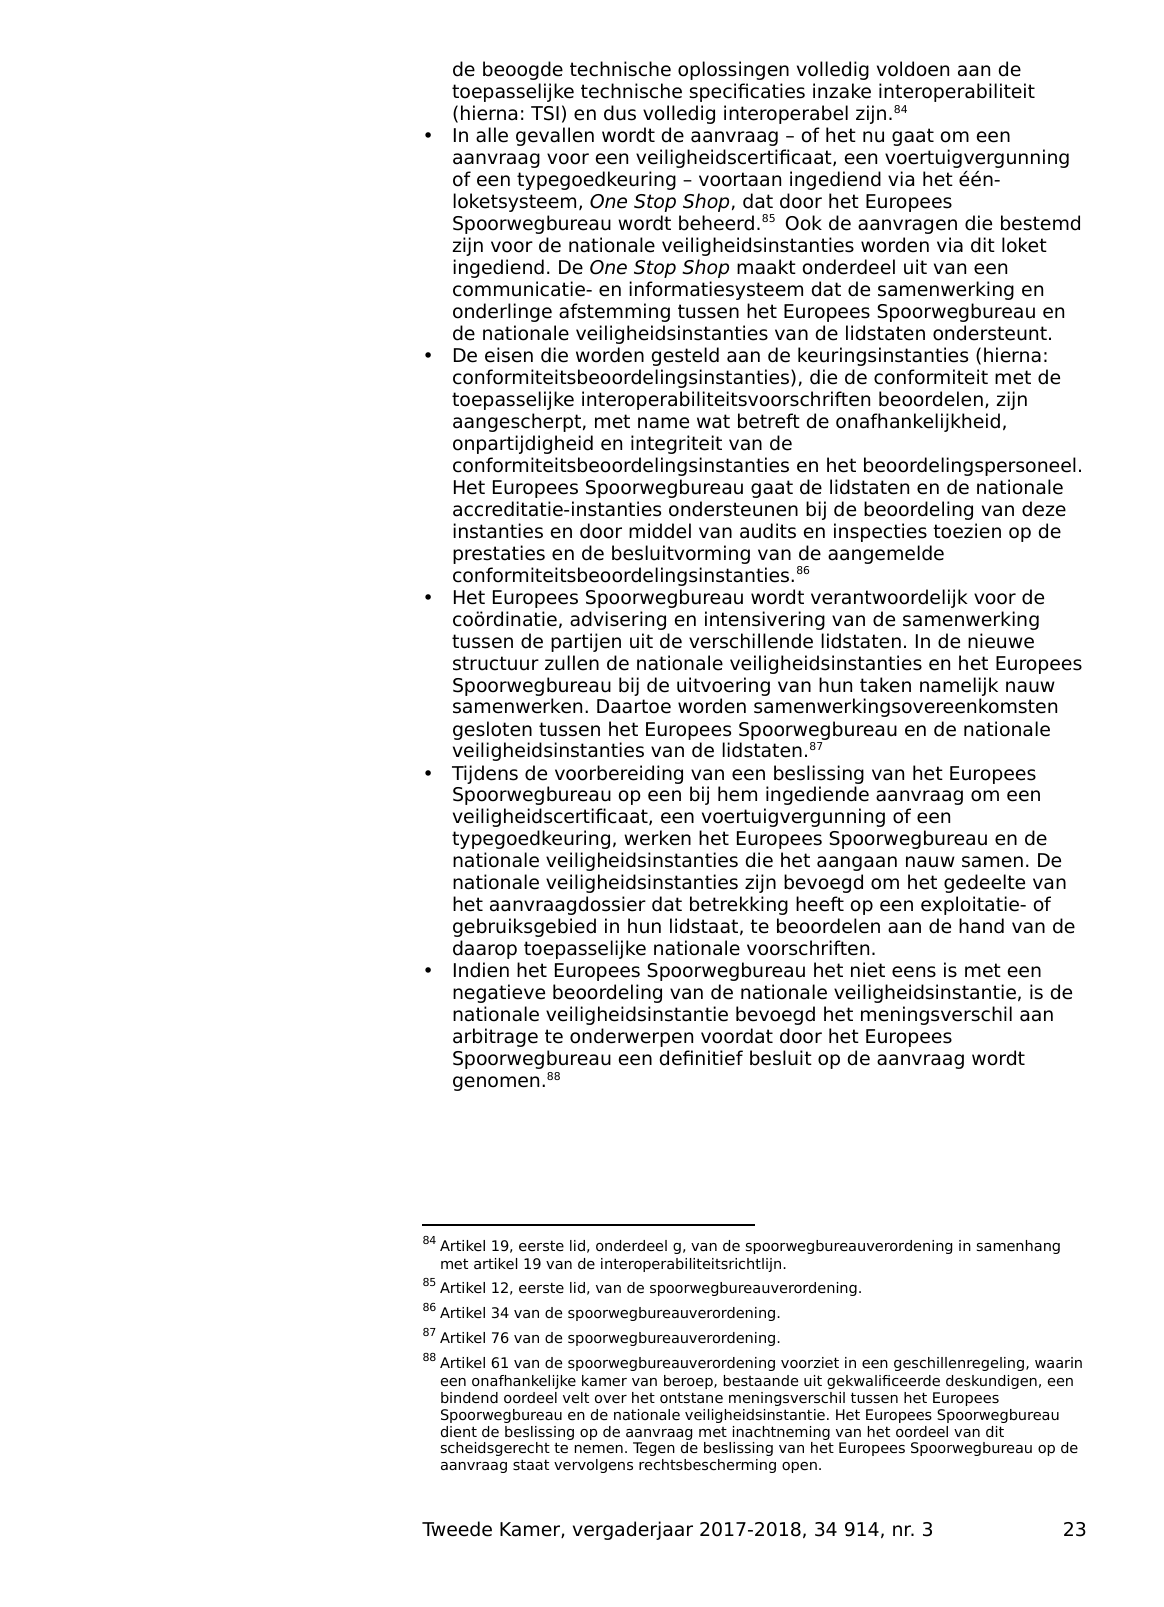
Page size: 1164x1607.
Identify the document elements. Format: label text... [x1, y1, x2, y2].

text Artikel 61 van de spoorwegbureauverordening voorziet in een geschillenregeling, waarin een onafhankelijke kamer van beroep, bestaande uit gekwalificeerde deskundigen, een bindend oordeel velt over het ontstane meningsverschil tussen het Europees Spoorwegbureau en de nationale veiligheidsinstantie. Het Europees Spoorwegbureau dient de beslissing op de aanvraag met inachtneming van het oordeel van dit scheidsgerecht te nemen. Tegen de beslissing van het Europees Spoorwegbureau op de aanvraag staat vervolgens rechtsbescherming open. [422, 1351, 1087, 1474]
text • In alle gevallen wordt de aanvraag – of het nu gaat om een aanvraag voor een veiligheidscertificaat, een voertuigvergunning of een typegoedkeuring – voortaan ingediend via het één-loketsysteem, One Stop Shop, dat door het Europees Spoorwegbureau wordt beheerd. Ook de aanvragen die bestemd zijn voor de nationale veiligheidsinstanties worden via dit loket ingediend. De One Stop Shop maakt onderdeel uit van een communicatie- en informatiesysteem dat de samenwerking en onderlinge afstemming tussen het Europees Spoorwegbureau en de nationale veiligheidsinstanties van de lidstaten ondersteunt. [422, 125, 1087, 345]
text • Het Europees Spoorwegbureau wordt verantwoordelijk voor de coördinatie, advisering en intensivering van de samenwerking tussen de partijen uit de verschillende lidstaten. In de nieuwe structuur zullen de nationale veiligheidsinstanties en het Europees Spoorwegbureau bij de uitvoering van hun taken namelijk nauw samenwerken. Daartoe worden samenwerkingsovereenkomsten gesloten tussen het Europees Spoorwegbureau en de nationale veiligheidsinstanties van de lidstaten. [422, 587, 1087, 762]
text de beoogde technische oplossingen volledig voldoen aan de toepasselijke technische specificaties inzake interoperabiliteit (hierna: TSI) en dus volledig interoperabel zijn. [422, 59, 1087, 125]
text • Tijdens de voorbereiding van een beslissing van het Europees Spoorwegbureau op een bij hem ingediende aanvraag om een veiligheidscertificaat, een voertuigvergunning of een typegoedkeuring, werken het Europees Spoorwegbureau en de nationale veiligheidsinstanties die het aangaan nauw samen. De nationale veiligheidsinstanties zijn bevoegd om het gedeelte van het aanvraagdossier dat betrekking heeft op een exploitatie- of gebruiksgebied in hun lidstaat, te beoordelen aan de hand van de daarop toepasselijke nationale voorschriften. [422, 762, 1087, 960]
text Artikel 76 van de spoorwegbureauverordening. [422, 1326, 1087, 1348]
text • Indien het Europees Spoorwegbureau het niet eens is met een negatieve beoordeling van de nationale veiligheidsinstantie, is de nationale veiligheidsinstantie bevoegd het meningsverschil aan arbitrage te onderwerpen voordat door het Europees Spoorwegbureau een definitief besluit op de aanvraag wordt genomen. [422, 960, 1087, 1092]
text Artikel 12, eerste lid, van de spoorwegbureauverordening. [422, 1276, 1087, 1298]
text Artikel 19, eerste lid, onderdeel g, van de spoorwegbureauverordening in samenhang met artikel 19 van de interoperabiliteitsrichtlijn. [422, 1234, 1087, 1273]
text • De eisen die worden gesteld aan de keuringsinstanties (hierna: conformiteitsbeoordelingsinstanties), die de conformiteit met de toepasselijke interoperabiliteitsvoorschriften beoordelen, zijn aangescherpt, met name wat betreft de onafhankelijkheid, onpartijdigheid en integriteit van de conformiteitsbeoordelingsinstanties en het beoordelingspersoneel. Het Europees Spoorwegbureau gaat de lidstaten en de nationale accreditatie-instanties ondersteunen bij de beoordeling van deze instanties en door middel van audits en inspecties toezien op de prestaties en de besluitvorming van de aangemelde conformiteitsbeoordelingsinstanties. [422, 345, 1087, 587]
text Artikel 34 van de spoorwegbureauverordening. [422, 1301, 1087, 1323]
